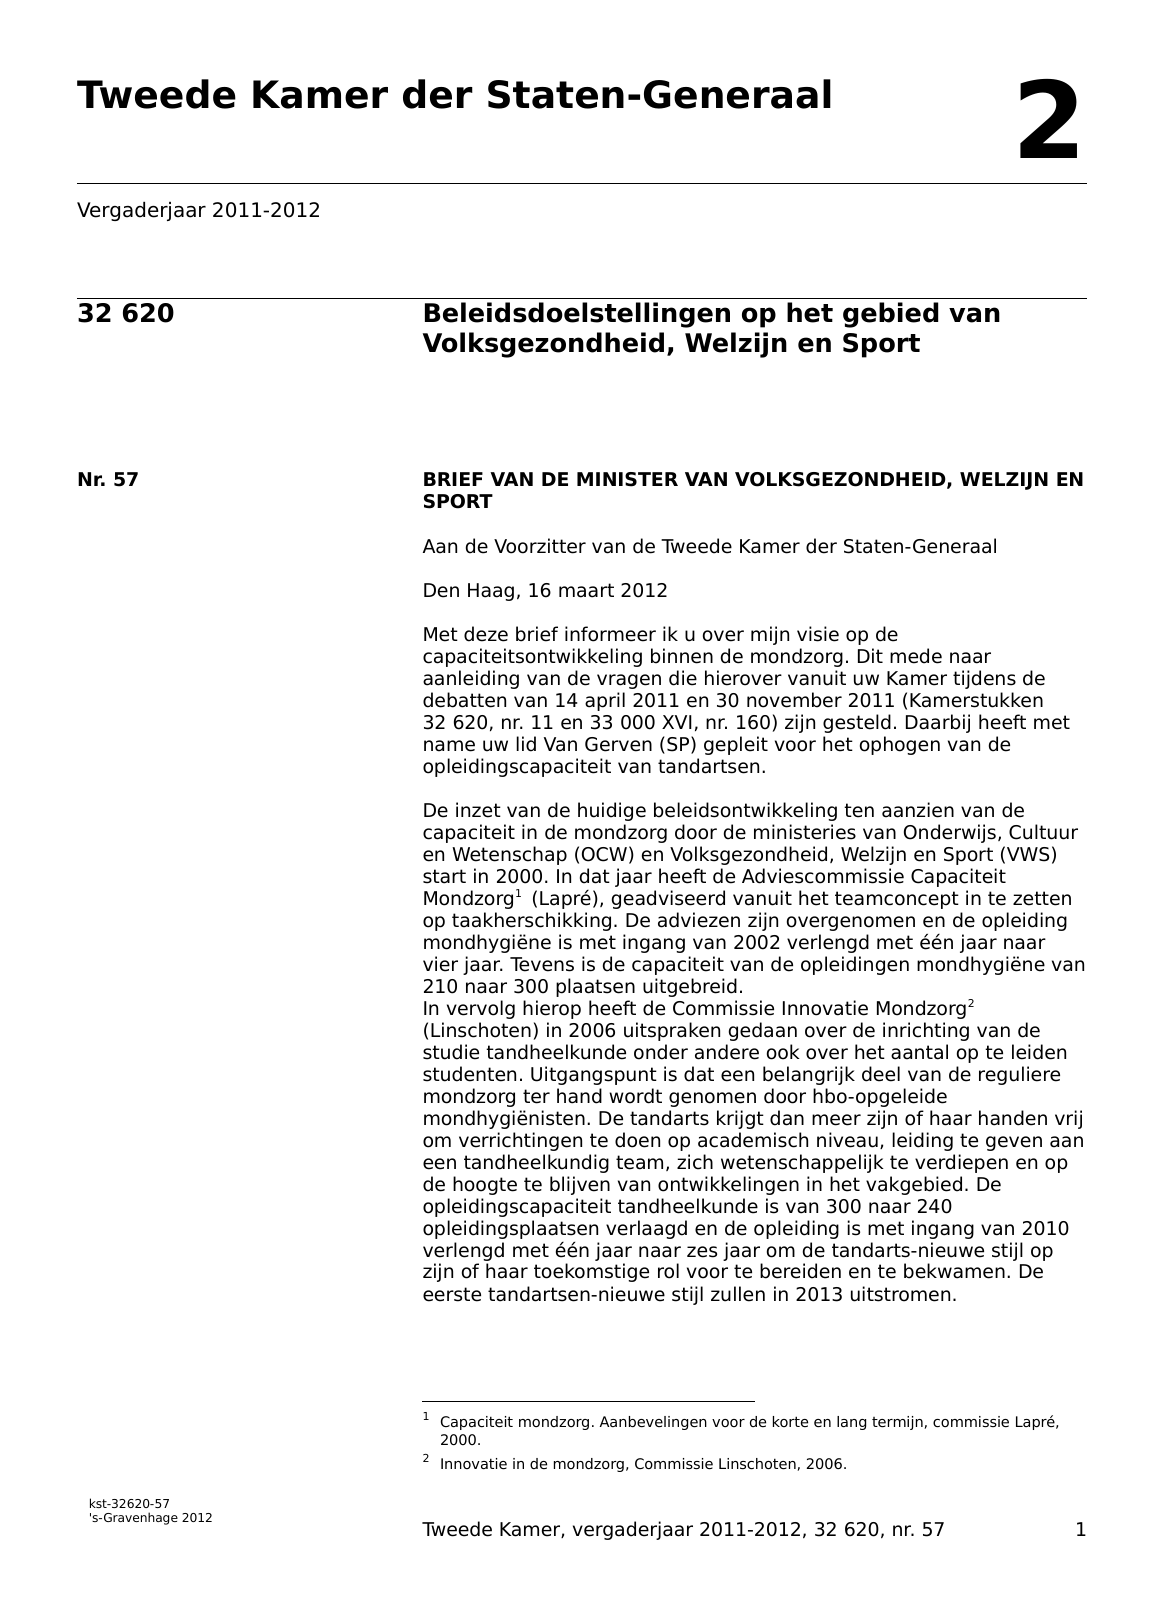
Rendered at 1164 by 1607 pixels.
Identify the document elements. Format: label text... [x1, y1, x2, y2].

subtitle 32 620 Beleidsdoelstellingen op het gebied van Volksgezondheid, Welzijn en Sport [77, 299, 1087, 358]
text kst-32620-57 [88, 1497, 323, 1511]
table_header 2 [886, 59, 1087, 183]
text Innovatie in de mondzorg, Commissie Linschoten, 2006. [422, 1452, 1087, 1474]
text In vervolg hierop heeft de Commissie Innovatie Mondzorg (Linschoten) in 2006 uitspraken gedaan over de inrichting van de studie tandheelkunde onder andere ook over het aantal op te leiden studenten. Uitgangspunt is dat een belangrijk deel van de reguliere mondzorg ter hand wordt genomen door hbo-opgeleide mondhygiënisten. De tandarts krijgt dan meer zijn of haar handen vrij om verrichtingen te doen op academisch niveau, leiding te geven aan een tandheelkundig team, zich wetenschappelijk te verdiepen en op de hoogte te blijven van ontwikkelingen in het vakgebied. De opleidingscapaciteit tandheelkunde is van 300 naar 240 opleidingsplaatsen verlaagd en de opleiding is met ingang van 2010 verlengd met één jaar naar zes jaar om de tandarts-nieuwe stijl op zijn of haar toekomstige rol voor te bereiden en te bekwamen. De eerste tandartsen-nieuwe stijl zullen in 2013 uitstromen. [422, 998, 1087, 1305]
table_cell Vergaderjaar 2011-2012 [77, 184, 1087, 298]
text Capaciteit mondzorg. Aanbevelingen voor de korte en lang termijn, commissie Lapré, 2000. [422, 1410, 1087, 1449]
text De inzet van de huidige beleidsontwikkeling ten aanzien van de capaciteit in de mondzorg door de ministeries van Onderwijs, Cultuur en Wetenschap (OCW) en Volksgezondheid, Welzijn en Sport (VWS) start in 2000. In dat jaar heeft de Adviescommissie Capaciteit Mondzorg (Lapré), geadviseerd vanuit het teamconcept in te zetten op taakherschikking. De adviezen zijn overgenomen en de opleiding mondhygiëne is met ingang van 2002 verlengd met één jaar naar vier jaar. Tevens is de capaciteit van de opleidingen mondhygiëne van 210 naar 300 plaatsen uitgebreid. [422, 800, 1087, 998]
text Den Haag, 16 maart 2012 [422, 580, 1087, 602]
text Aan de Voorzitter van de Tweede Kamer der Staten-Generaal [422, 536, 1087, 557]
table_header Tweede Kamer der Staten-Generaal [77, 59, 886, 183]
text Met deze brief informeer ik u over mijn visie op de capaciteitsontwikkeling binnen de mondzorg. Dit mede naar aanleiding van de vragen die hierover vanuit uw Kamer tijdens de debatten van 14 april 2011 en 30 november 2011 (Kamerstukken 32 620, nr. 11 en 33 000 XVI, nr. 160) zijn gesteld. Daarbij heeft met name uw lid Van Gerven (SP) gepleit voor het ophogen van de opleidingscapaciteit van tandartsen. [422, 624, 1087, 778]
text 's-Gravenhage 2012 [88, 1511, 323, 1525]
subtitle Nr. 57 BRIEF VAN DE MINISTER VAN VOLKSGEZONDHEID, WELZIJN EN SPORT [77, 469, 1087, 513]
